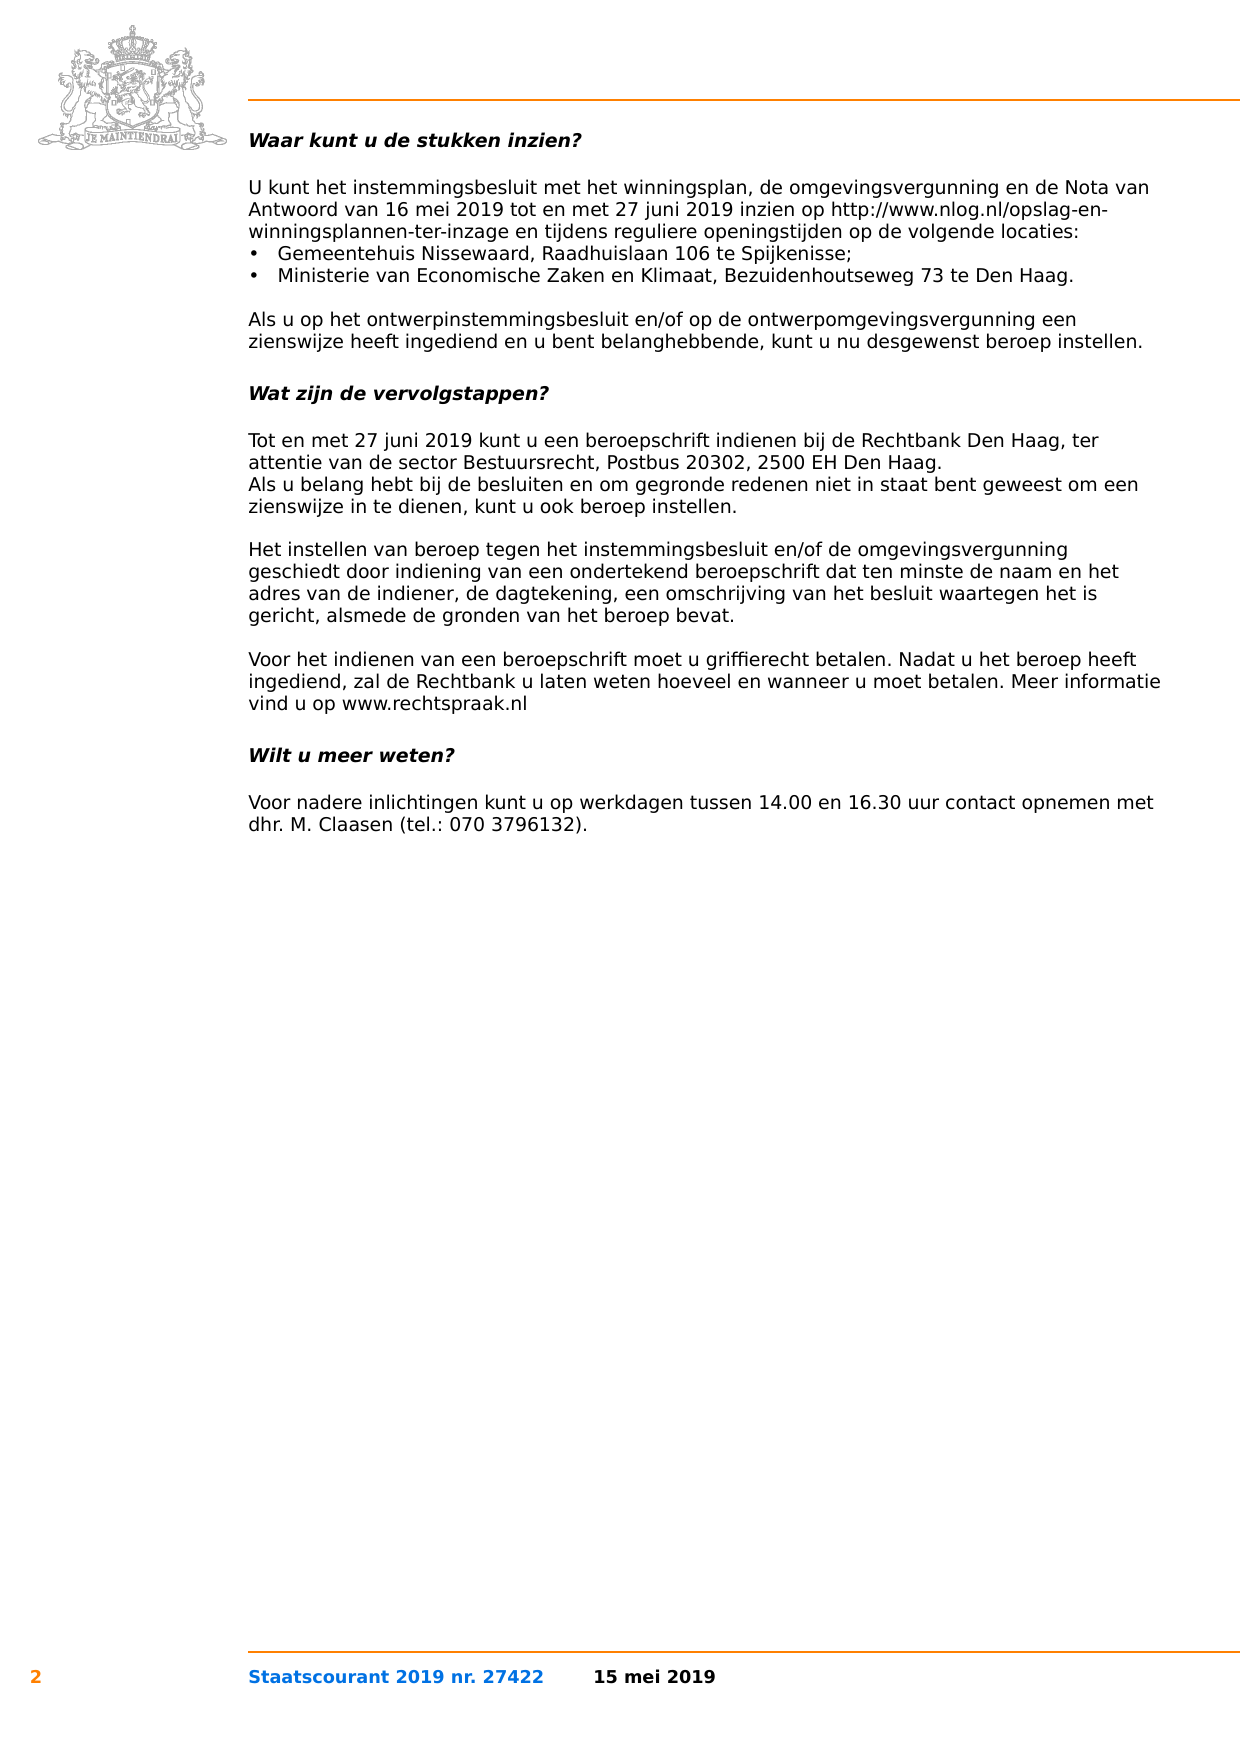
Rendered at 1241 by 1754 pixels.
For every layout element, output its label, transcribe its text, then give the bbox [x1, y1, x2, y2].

text U kunt het instemmingsbesluit met het winningsplan, de omgevingsvergunning en de Nota van Antwoord van 16 mei 2019 tot en met 27 juni 2019 inzien op http://www.nlog.nl/opslag-en-winningsplannen-ter-inzage en tijdens reguliere openingstijden op de volgende locaties: [248, 177, 1163, 243]
text • Ministerie van Economische Zaken en Klimaat, Bezuidenhoutseweg 73 te Den Haag. [248, 265, 1163, 287]
text Het instellen van beroep tegen het instemmingsbesluit en/of de omgevingsvergunning geschiedt door indiening van een ondertekend beroepschrift dat ten minste de naam en het adres van de indiener, de dagtekening, een omschrijving van het besluit waartegen het is gericht, alsmede de gronden van het beroep bevat. [248, 539, 1163, 627]
subtitle Wilt u meer weten? [248, 745, 1163, 767]
text Als u op het ontwerpinstemmingsbesluit en/of op de ontwerpomgevingsvergunning een zienswijze heeft ingediend en u bent belanghebbende, kunt u nu desgewenst beroep instellen. [248, 309, 1163, 353]
text • Gemeentehuis Nissewaard, Raadhuislaan 106 te Spijkenisse; [248, 243, 1163, 265]
text Als u belang hebt bij de besluiten en om gegronde redenen niet in staat bent geweest om een zienswijze in te dienen, kunt u ook beroep instellen. [248, 473, 1163, 517]
text Tot en met 27 juni 2019 kunt u een beroepschrift indienen bij de Rechtbank Den Haag, ter attentie van de sector Bestuursrecht, Postbus 20302, 2500 EH Den Haag. [248, 429, 1163, 473]
text Voor het indienen van een beroepschrift moet u griffierecht betalen. Nadat u het beroep heeft ingediend, zal de Rechtbank u laten weten hoeveel en wanneer u moet betalen. Meer informatie vind u op www.rechtspraak.nl [248, 649, 1163, 715]
subtitle Wat zijn de vervolgstappen? [248, 383, 1163, 404]
text Voor nadere inlichtingen kunt u op werkdagen tussen 14.00 en 16.30 uur contact opnemen met dhr. M. Claasen (tel.: 070 3796132). [248, 792, 1163, 836]
subtitle Waar kunt u de stukken inzien? [248, 130, 1163, 152]
picture [38, 25, 227, 150]
